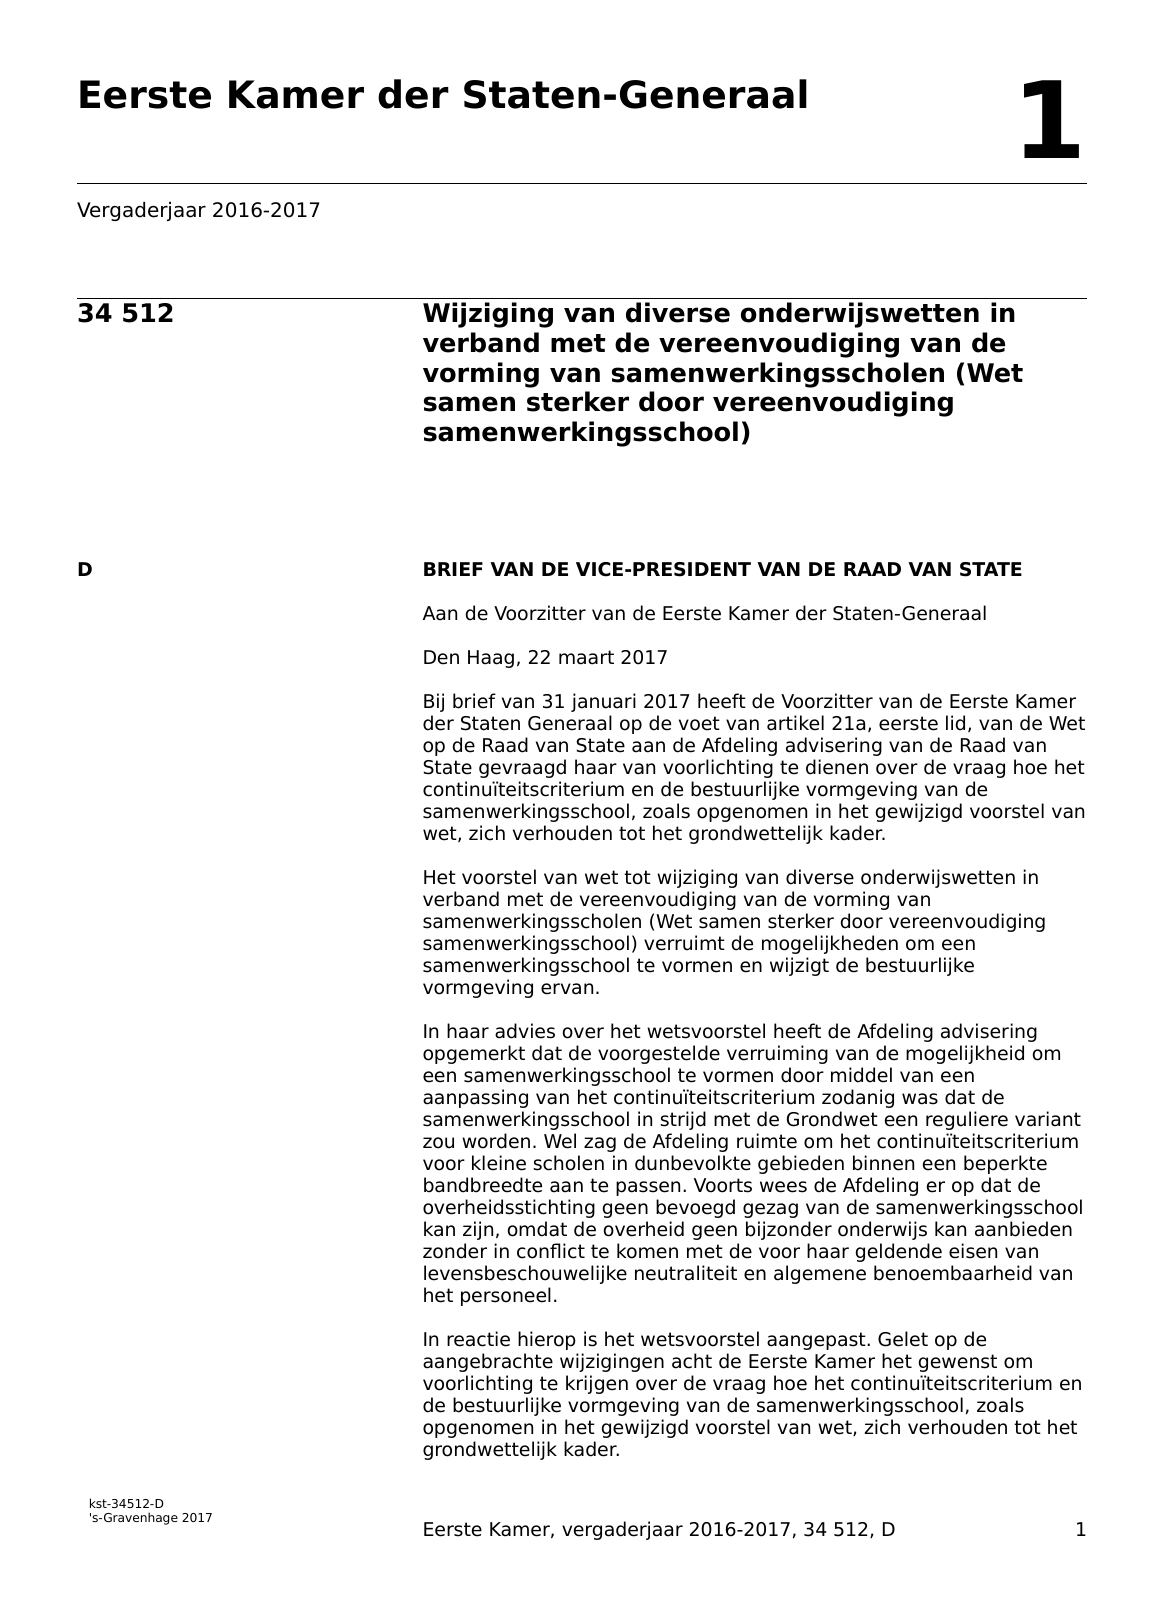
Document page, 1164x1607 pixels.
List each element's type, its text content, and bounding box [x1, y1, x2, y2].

table_header 1 [886, 59, 1087, 183]
text 's-Gravenhage 2017 [88, 1511, 323, 1525]
text Bij brief van 31 januari 2017 heeft de Voorzitter van de Eerste Kamer der Staten Generaal op de voet van artikel 21a, eerste lid, van de Wet op de Raad van State aan de Afdeling advisering van de Raad van State gevraagd haar van voorlichting te dienen over de vraag hoe het continuïteitscriterium en de bestuurlijke vormgeving van de samenwerkingsschool, zoals opgenomen in het gewijzigd voorstel van wet, zich verhouden tot het grondwettelijk kader. [422, 691, 1087, 845]
subtitle D BRIEF VAN DE VICE-PRESIDENT VAN DE RAAD VAN STATE [77, 558, 1087, 580]
text kst-34512-D [88, 1497, 323, 1511]
subtitle 34 512 Wijziging van diverse onderwijswetten in verband met de vereenvoudiging van de vorming van samenwerkingsscholen (Wet samen sterker door vereenvoudiging samenwerkingsschool) [77, 299, 1087, 447]
table_header Eerste Kamer der Staten-Generaal [77, 59, 886, 183]
text Aan de Voorzitter van de Eerste Kamer der Staten-Generaal [422, 603, 1087, 624]
text Het voorstel van wet tot wijziging van diverse onderwijswetten in verband met de vereenvoudiging van de vorming van samenwerkingsscholen (Wet samen sterker door vereenvoudiging samenwerkingsschool) verruimt de mogelijkheden om een samenwerkingsschool te vormen en wijzigt de bestuurlijke vormgeving ervan. [422, 867, 1087, 999]
text In haar advies over het wetsvoorstel heeft de Afdeling advisering opgemerkt dat de voorgestelde verruiming van de mogelijkheid om een samenwerkingsschool te vormen door middel van een aanpassing van het continuïteitscriterium zodanig was dat de samenwerkingsschool in strijd met de Grondwet een reguliere variant zou worden. Wel zag de Afdeling ruimte om het continuïteitscriterium voor kleine scholen in dunbevolkte gebieden binnen een beperkte bandbreedte aan te passen. Voorts wees de Afdeling er op dat de overheidsstichting geen bevoegd gezag van de samenwerkingsschool kan zijn, omdat de overheid geen bijzonder onderwijs kan aanbieden zonder in conflict te komen met de voor haar geldende eisen van levensbeschouwelijke neutraliteit en algemene benoembaarheid van het personeel. [422, 1021, 1087, 1307]
text Den Haag, 22 maart 2017 [422, 647, 1087, 669]
table_cell Vergaderjaar 2016-2017 [77, 184, 1087, 298]
text In reactie hierop is het wetsvoorstel aangepast. Gelet op de aangebrachte wijzigingen acht de Eerste Kamer het gewenst om voorlichting te krijgen over de vraag hoe het continuïteitscriterium en de bestuurlijke vormgeving van de samenwerkingsschool, zoals opgenomen in het gewijzigd voorstel van wet, zich verhouden tot het grondwettelijk kader. [422, 1329, 1087, 1461]
